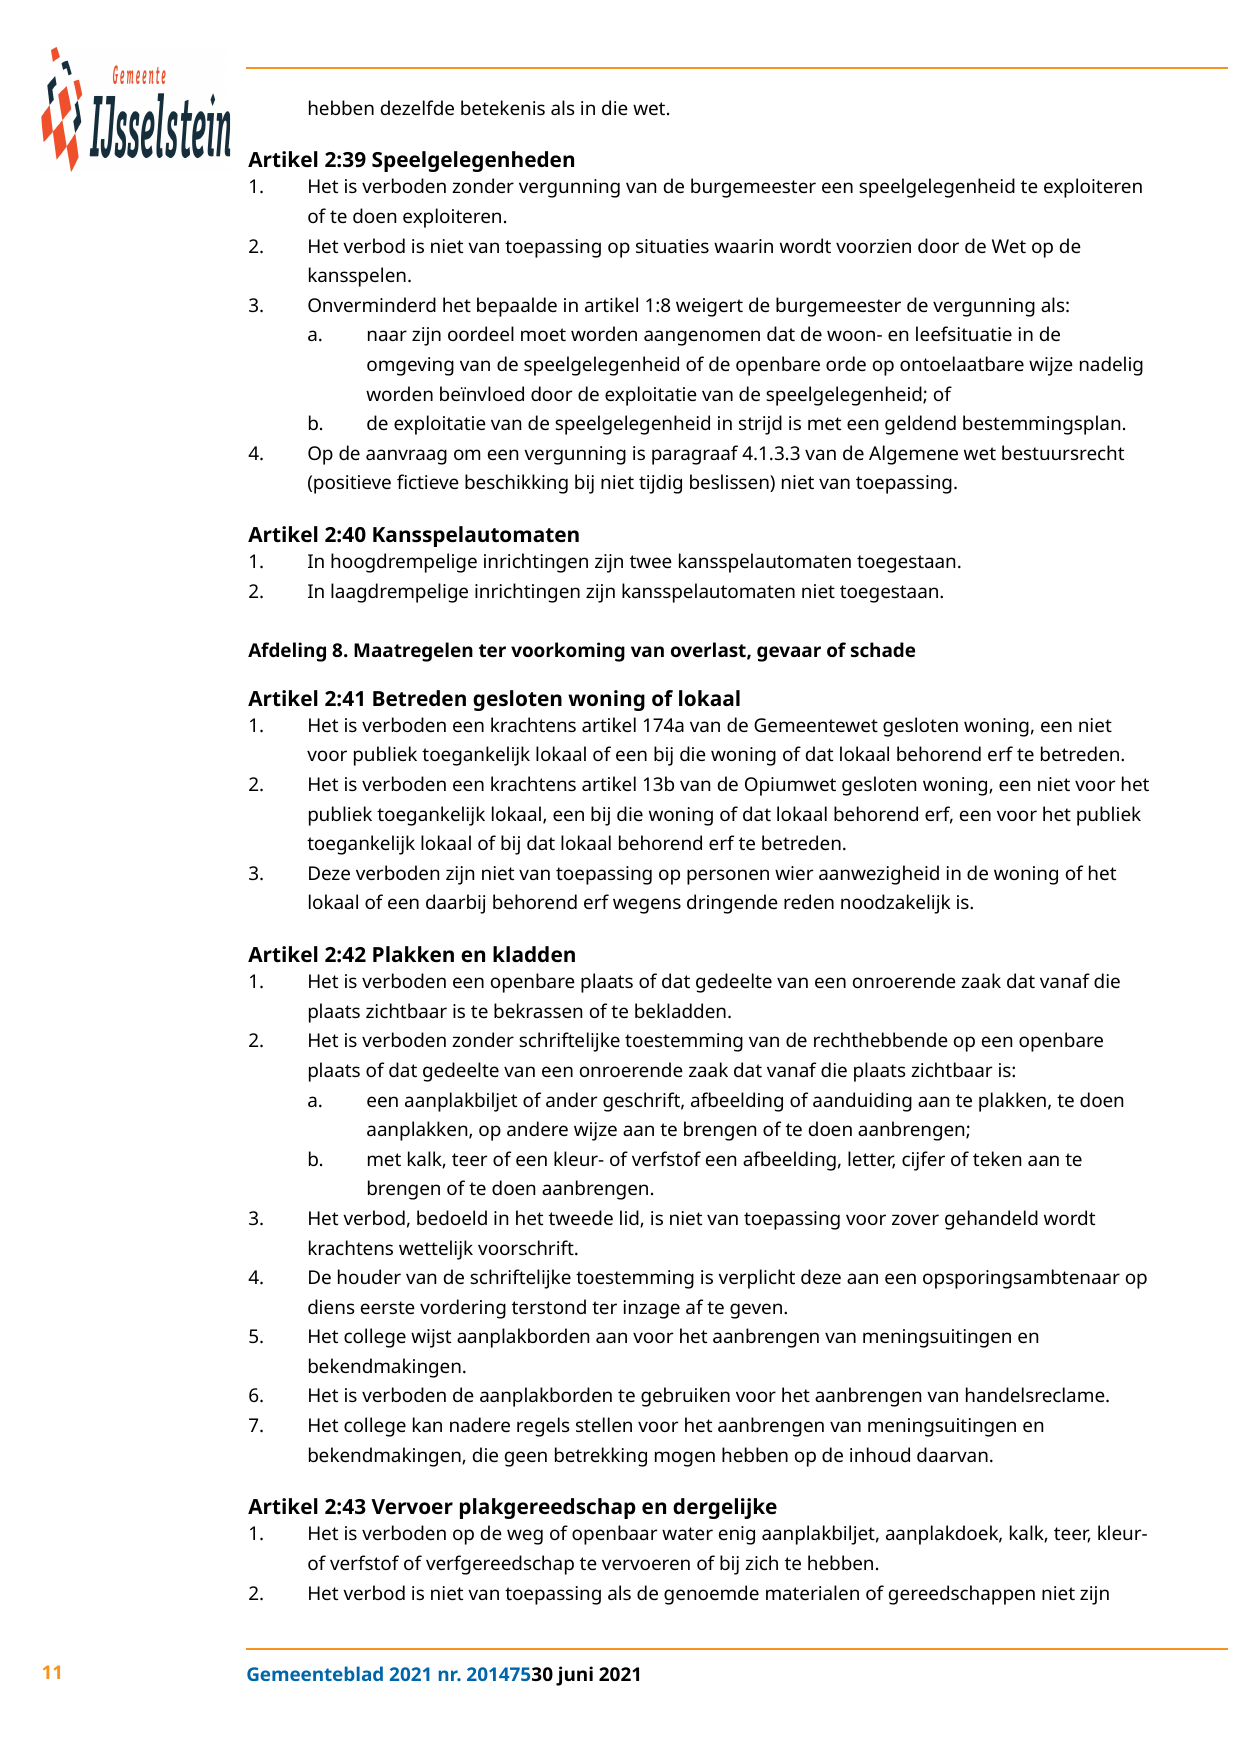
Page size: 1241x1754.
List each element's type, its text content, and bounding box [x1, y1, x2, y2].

list Op de aanvraag om een vergunning is paragraaf 4.1.3.3 van de Algemene wet bestuursrecht (positieve fictieve beschikking bij niet tijdig beslissen) niet van toepassing. [248, 440, 1152, 495]
list Het is verboden een krachtens artikel 13b van de Opiumwet gesloten woning, een niet voor het publiek toegankelijk lokaal, een bij die woning of dat lokaal behorend erf, een voor het publiek toegankelijk lokaal of bij dat lokaal behorend erf te betreden. [248, 771, 1152, 856]
text Artikel 2:42 Plakken en kladden [248, 940, 1152, 968]
list een aanplakbiljet of ander geschrift, afbeelding of aanduiding aan te plakken, te doen aanplakken, op andere wijze aan te brengen of te doen aanbrengen; [307, 1087, 1152, 1142]
list Het college kan nadere regels stellen voor het aanbrengen van meningsuitingen en bekendmakingen, die geen betrekking mogen hebben op de inhoud daarvan. [248, 1412, 1152, 1467]
list In laagdrempelige inrichtingen zijn kansspelautomaten niet toegestaan. [248, 578, 1152, 604]
text Afdeling 8. Maatregelen ter voorkoming van overlast, gevaar of schade [248, 637, 1152, 663]
list Het verbod is niet van toepassing op situaties waarin wordt voorzien door de Wet op de kansspelen. [248, 233, 1152, 288]
list Het is verboden een krachtens artikel 174a van de Gemeentewet gesloten woning, een niet voor publiek toegankelijk lokaal of een bij die woning of dat lokaal behorend erf te betreden. [248, 712, 1152, 767]
list Onverminderd het bepaalde in artikel 1:8 weigert de burgemeester de vergunning als: [248, 292, 1152, 318]
list Het college wijst aanplakborden aan voor het aanbrengen van meningsuitingen en bekendmakingen. [248, 1323, 1152, 1379]
text Artikel 2:43 Vervoer plakgereedschap en dergelijke [248, 1492, 1152, 1521]
text Artikel 2:41 Betreden gesloten woning of lokaal [248, 684, 1152, 712]
picture [41, 47, 231, 172]
list De houder van de schriftelijke toestemming is verplicht deze aan een opsporingsambtenaar op diens eerste vordering terstond ter inzage af te geven. [248, 1264, 1152, 1319]
list Deze verboden zijn niet van toepassing op personen wier aanwezigheid in de woning of het lokaal of een daarbij behorend erf wegens dringende reden noodzakelijk is. [248, 860, 1152, 915]
text Artikel 2:40 Kansspelautomaten [248, 520, 1152, 548]
list In hoogdrempelige inrichtingen zijn twee kansspelautomaten toegestaan. [248, 548, 1152, 574]
text Artikel 2:39 Speelgelegenheden [248, 145, 1152, 174]
list Het verbod is niet van toepassing als de genoemde materialen of gereedschappen niet zijn [248, 1580, 1152, 1606]
list Het is verboden een openbare plaats of dat gedeelte van een onroerende zaak dat vanaf die plaats zichtbaar is te bekrassen of te bekladden. [248, 968, 1152, 1024]
list Het verbod, bedoeld in het tweede lid, is niet van toepassing voor zover gehandeld wordt krachtens wettelijk voorschrift. [248, 1205, 1152, 1260]
list met kalk, teer of een kleur- of verfstof een afbeelding, letter, cijfer of teken aan te brengen of te doen aanbrengen. [307, 1146, 1152, 1201]
list de exploitatie van de speelgelegenheid in strijd is met een geldend bestemmingsplan. [307, 410, 1152, 436]
list naar zijn oordeel moet worden aangenomen dat de woon- en leefsituatie in de omgeving van de speelgelegenheid of de openbare orde op ontoelaatbare wijze nadelig worden beïnvloed door de exploitatie van de speelgelegenheid; of [307, 322, 1152, 406]
list Het is verboden zonder schriftelijke toestemming van de rechthebbende op een openbare plaats of dat gedeelte van een onroerende zaak dat vanaf die plaats zichtbaar is: [248, 1028, 1152, 1083]
list Het is verboden op de weg of openbaar water enig aanplakbiljet, aanplakdoek, kalk, teer, kleur- of verfstof of verfgereedschap te vervoeren of bij zich te hebben. [248, 1521, 1152, 1576]
list hebben dezelfde betekenis als in die wet. [248, 95, 1152, 121]
list Het is verboden de aanplakborden te gebruiken voor het aanbrengen van handelsreclame. [248, 1383, 1152, 1408]
list Het is verboden zonder vergunning van de burgemeester een speelgelegenheid te exploiteren of te doen exploiteren. [248, 174, 1152, 229]
